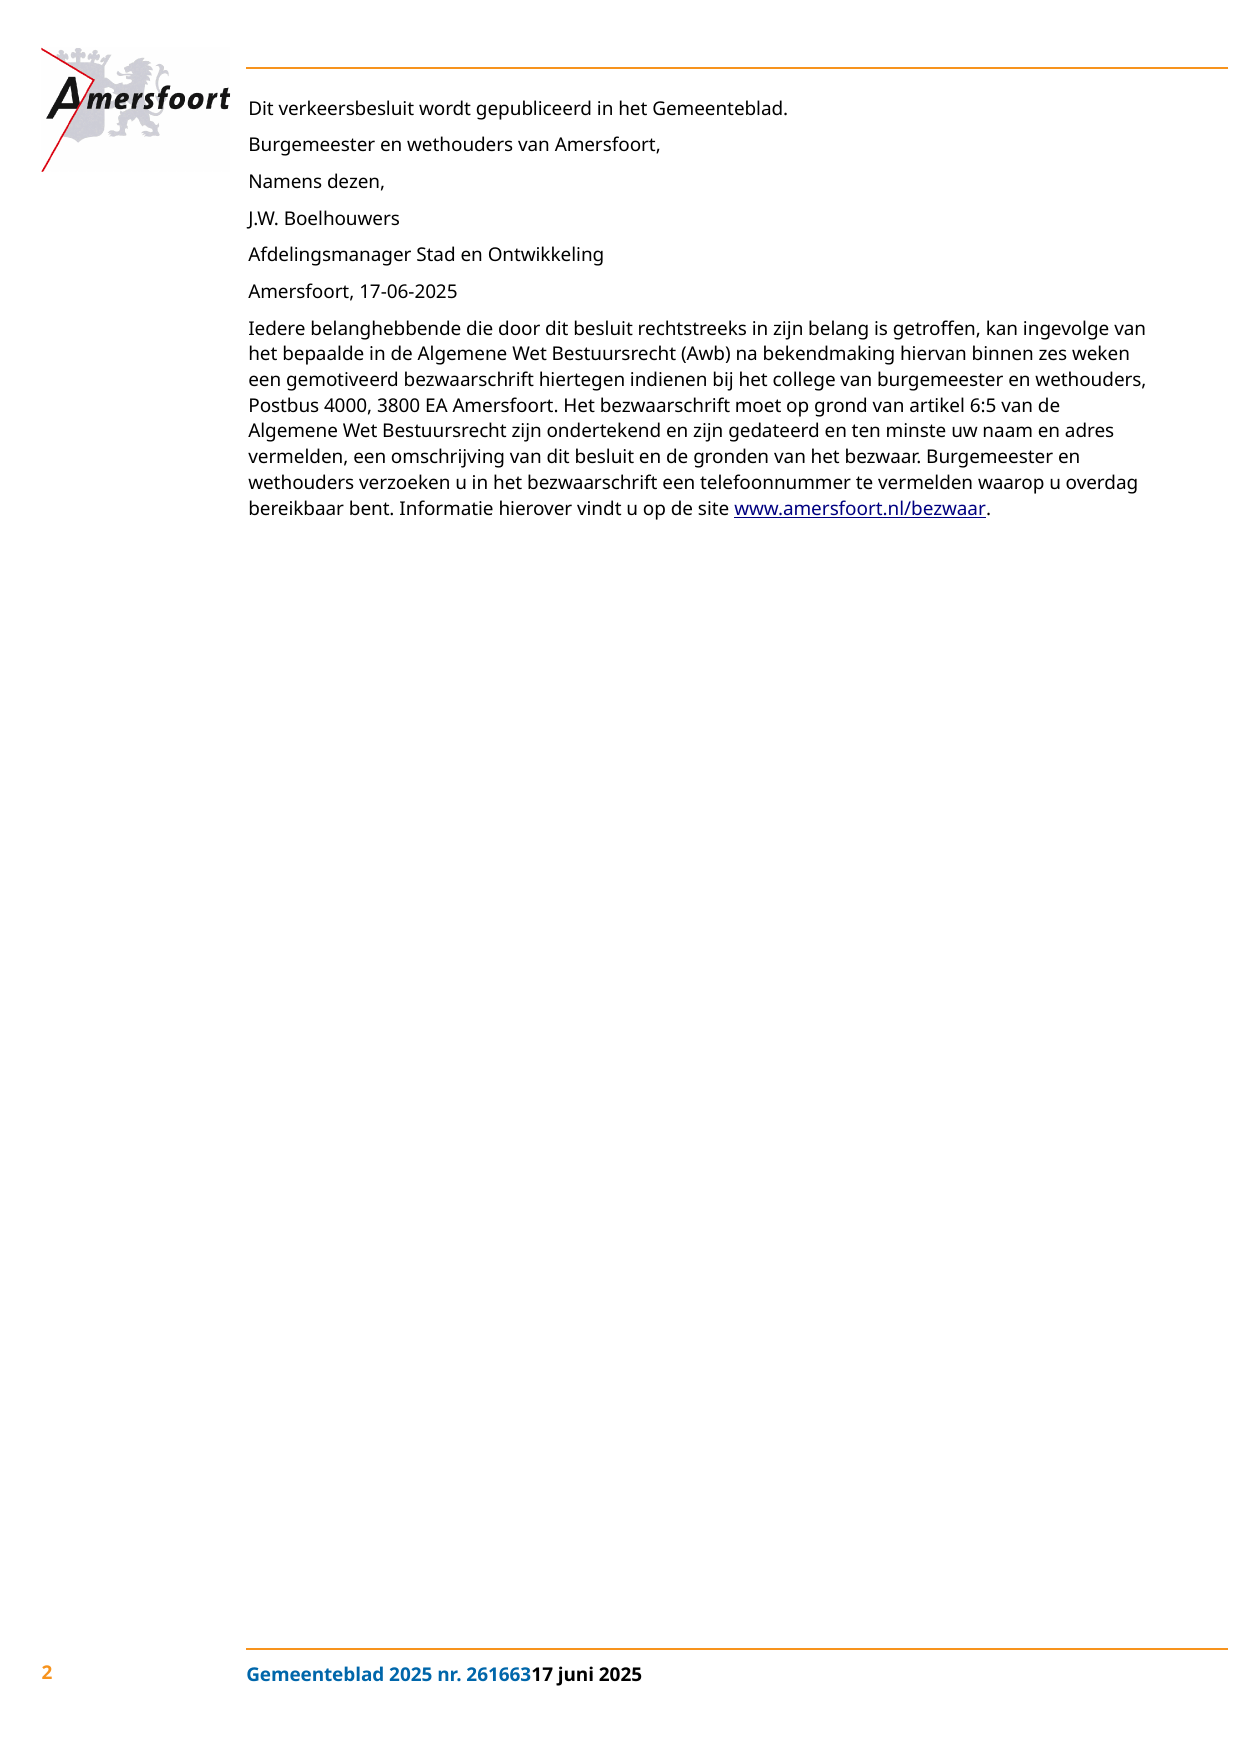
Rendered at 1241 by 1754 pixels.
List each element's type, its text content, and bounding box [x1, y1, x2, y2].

text Dit verkeersbesluit wordt gepubliceerd in het Gemeenteblad. [248, 95, 1152, 121]
text Amersfoort, 17-06-2025 [248, 278, 1152, 304]
text J.W. Boelhouwers [248, 205, 1152, 231]
text Afdelingsmanager Stad en Ontwikkeling [248, 241, 1152, 267]
text Namens dezen, [248, 168, 1152, 194]
picture [41, 47, 231, 172]
text Burgemeester en wethouders van Amersfoort, [248, 131, 1152, 157]
text Iedere belanghebbende die door dit besluit rechtstreeks in zijn belang is getroffen, kan ingevolge van het bepaalde in de Algemene Wet Bestuursrecht (Awb) na bekendmaking hiervan binnen zes weken een gemotiveerd bezwaarschrift hiertegen indienen bij het college van burgemeester en wethouders, Postbus 4000, 3800 EA Amersfoort. Het bezwaarschrift moet op grond van artikel 6:5 van de Algemene Wet Bestuursrecht zijn ondertekend en zijn gedateerd en ten minste uw naam en adres vermelden, een omschrijving van dit besluit en de gronden van het bezwaar. Burgemeester en wethouders verzoeken u in het bezwaarschrift een telefoonnummer te vermelden waarop u overdag bereikbaar bent. Informatie hierover vindt u op de site www.amersfoort.nl/bezwaar. [248, 315, 1152, 521]
